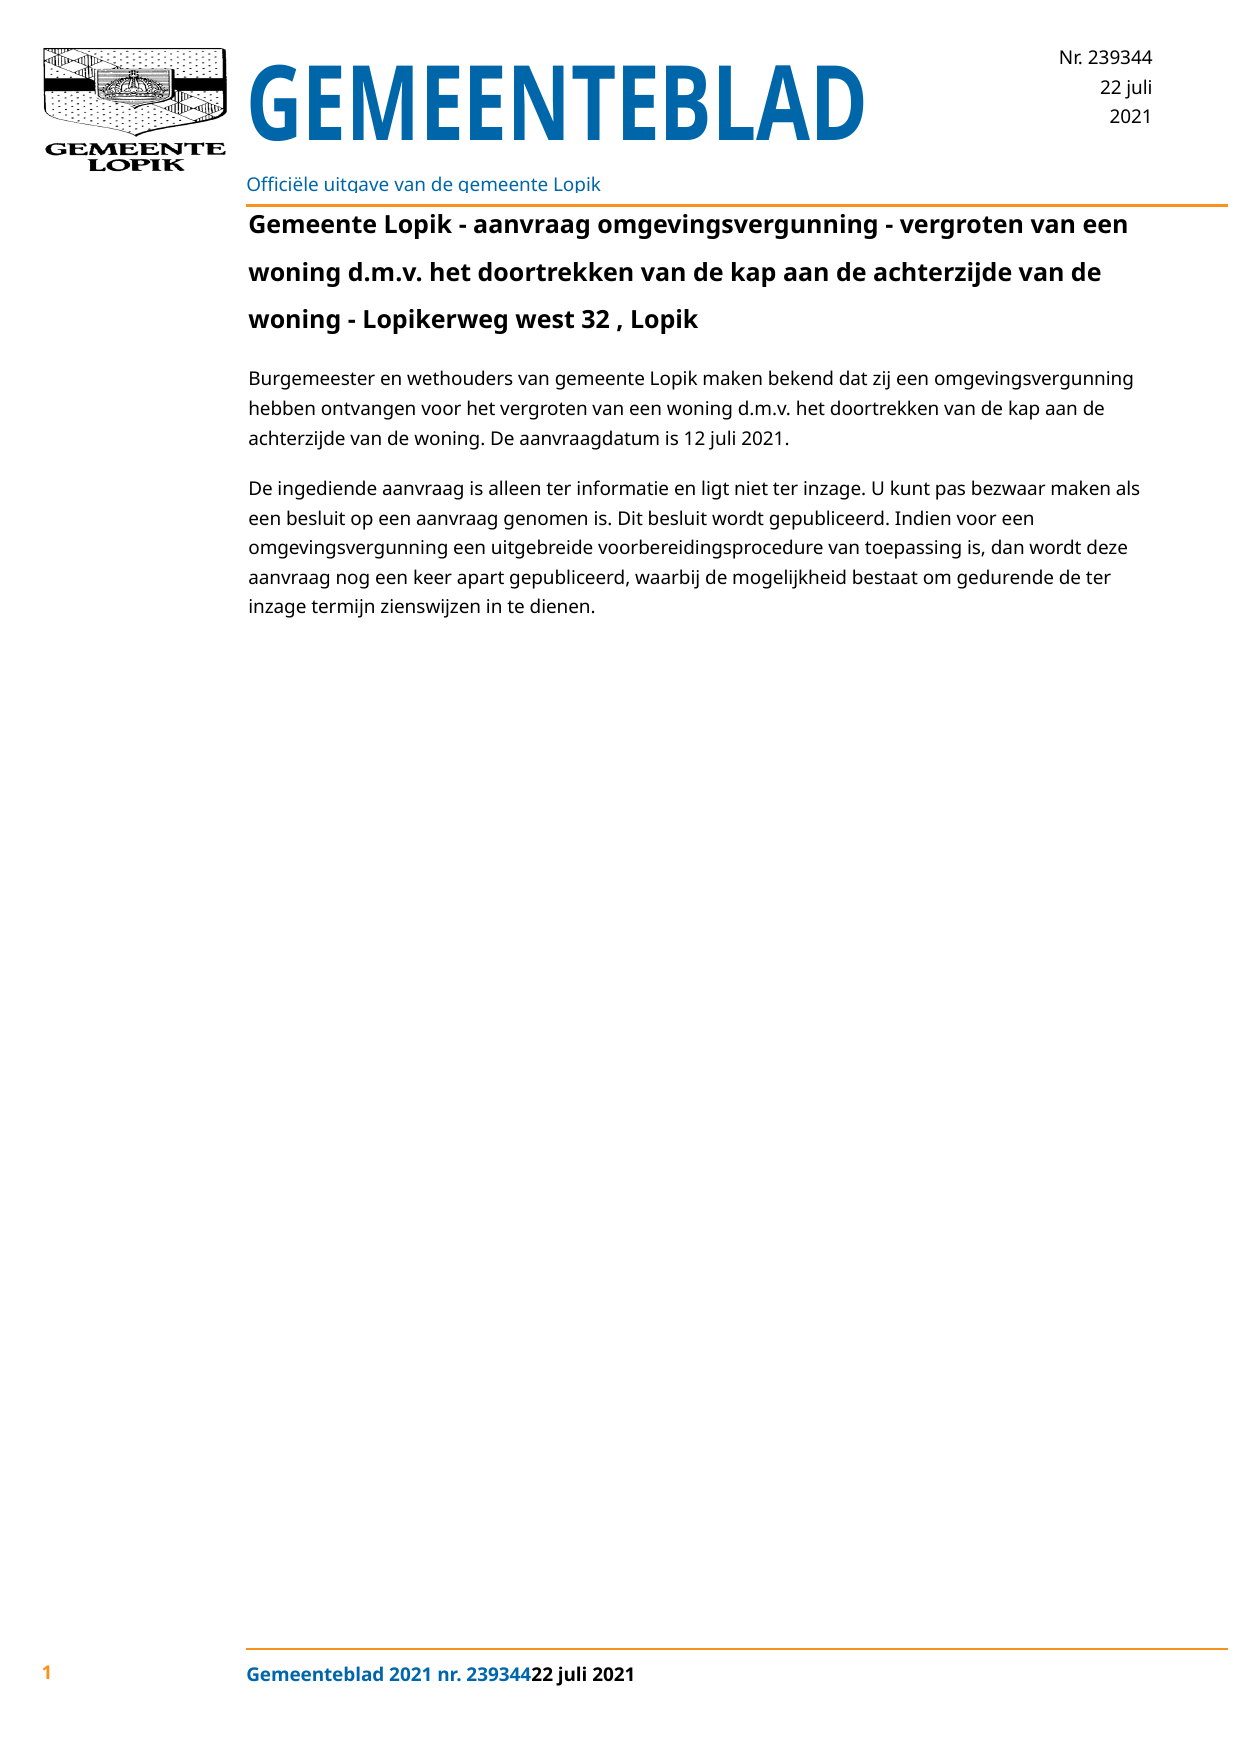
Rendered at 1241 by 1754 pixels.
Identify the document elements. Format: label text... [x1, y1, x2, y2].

text Gemeente Lopik - aanvraag omgevingsvergunning - vergroten van een woning d.m.v. het doortrekken van de kap aan de achterzijde van de woning - Lopikerweg west 32 , Lopik [248, 207, 1152, 336]
text Burgemeester en wethouders van gemeente Lopik maken bekend dat zij een omgevingsvergunning hebben ontvangen voor het vergroten van een woning d.m.v. het doortrekken van de kap aan de achterzijde van de woning. De aanvraagdatum is 12 juli 2021. [248, 366, 1152, 450]
picture [41, 47, 231, 172]
text De ingediende aanvraag is alleen ter informatie en ligt niet ter inzage. U kunt pas bezwaar maken als een besluit op een aanvraag genomen is. Dit besluit wordt gepubliceerd. Indien voor een omgevingsvergunning een uitgebreide voorbereidingsprocedure van toepassing is, dan wordt deze aanvraag nog een keer apart gepubliceerd, waarbij de mogelijkheid bestaat om gedurende de ter inzage termijn zienswijzen in te dienen. [248, 475, 1152, 619]
